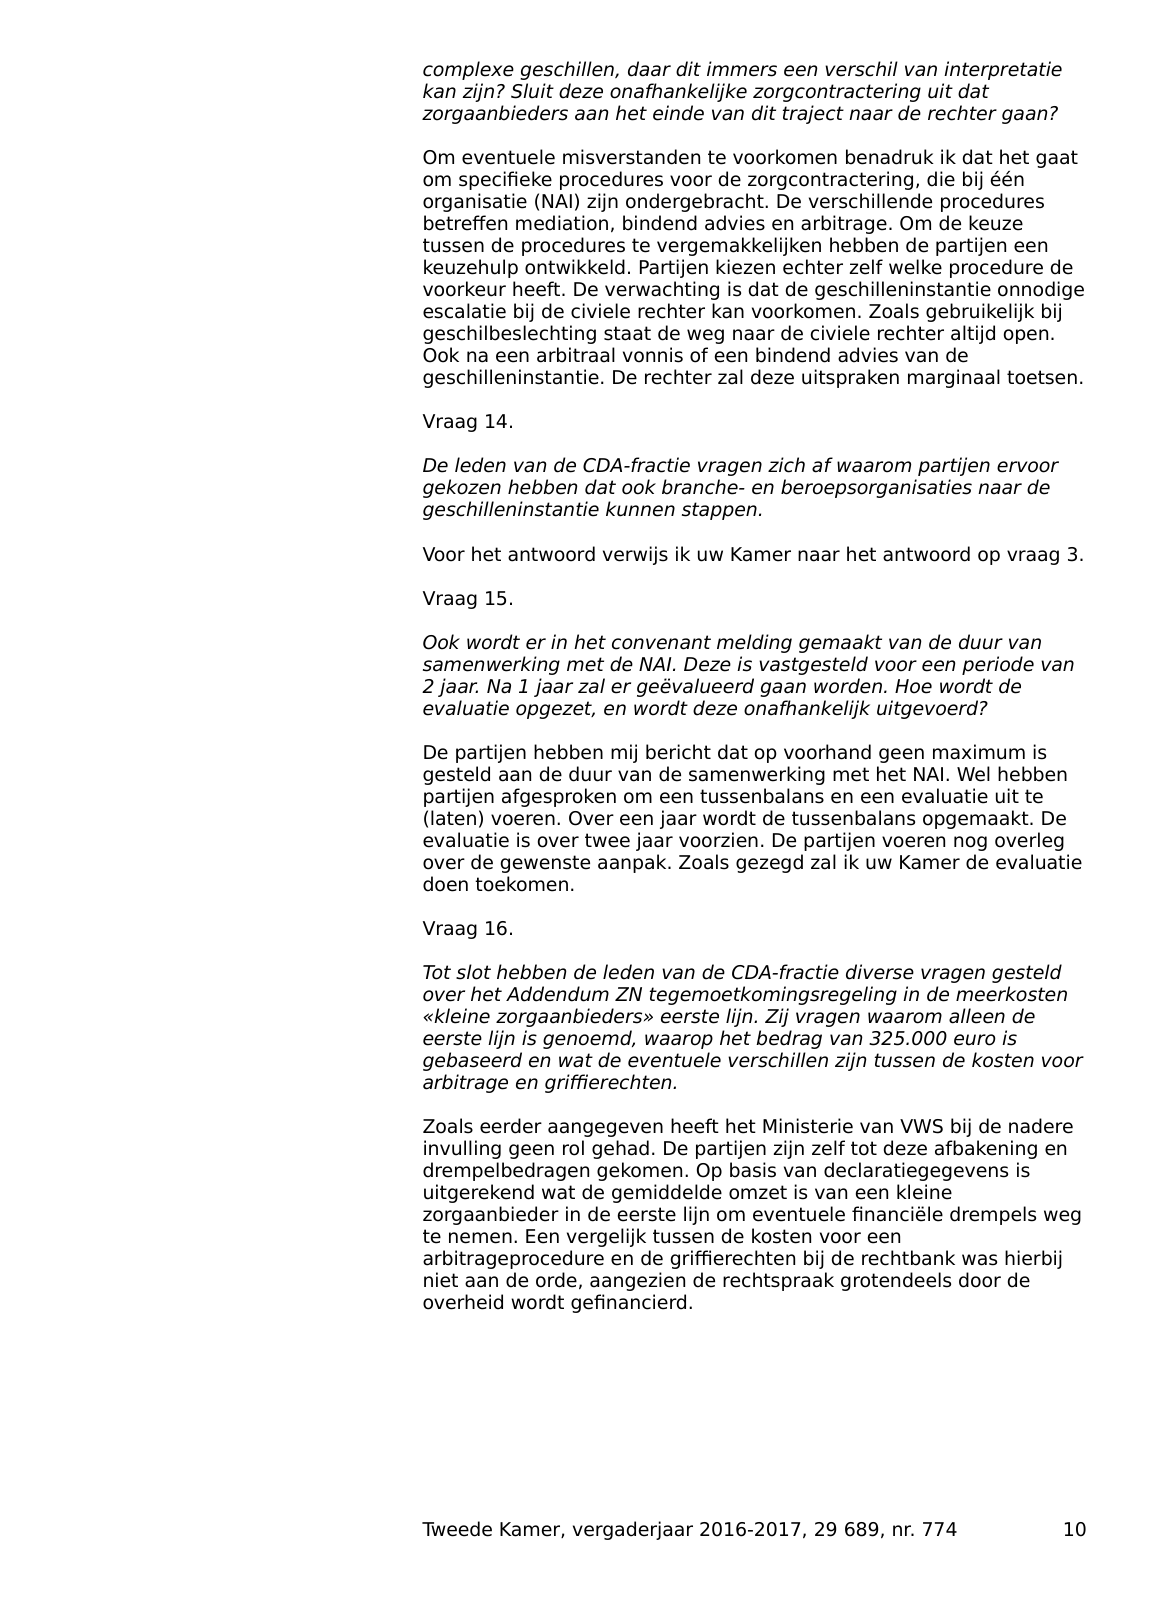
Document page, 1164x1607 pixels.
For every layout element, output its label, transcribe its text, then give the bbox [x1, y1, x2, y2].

text Om eventuele misverstanden te voorkomen benadruk ik dat het gaat om specifieke procedures voor de zorgcontractering, die bij één organisatie (NAI) zijn ondergebracht. De verschillende procedures betreffen mediation, bindend advies en arbitrage. Om de keuze tussen de procedures te vergemakkelijken hebben de partijen een keuzehulp ontwikkeld. Partijen kiezen echter zelf welke procedure de voorkeur heeft. De verwachting is dat de geschilleninstantie onnodige escalatie bij de civiele rechter kan voorkomen. Zoals gebruikelijk bij geschilbeslechting staat de weg naar de civiele rechter altijd open. Ook na een arbitraal vonnis of een bindend advies van de geschilleninstantie. De rechter zal deze uitspraken marginaal toetsen. [422, 147, 1087, 389]
text Voor het antwoord verwijs ik uw Kamer naar het antwoord op vraag 3. [422, 543, 1087, 565]
text De leden van de CDA-fractie vragen zich af waarom partijen ervoor gekozen hebben dat ook branche- en beroepsorganisaties naar de geschilleninstantie kunnen stappen. [422, 455, 1087, 521]
text Tot slot hebben de leden van de CDA-fractie diverse vragen gesteld over het Addendum ZN tegemoetkomingsregeling in de meerkosten «kleine zorgaanbieders» eerste lijn. Zij vragen waarom alleen de eerste lijn is genoemd, waarop het bedrag van 325.000 euro is gebaseerd en wat de eventuele verschillen zijn tussen de kosten voor arbitrage en griffierechten. [422, 962, 1087, 1094]
text De partijen hebben mij bericht dat op voorhand geen maximum is gesteld aan de duur van de samenwerking met het NAI. Wel hebben partijen afgesproken om een tussenbalans en een evaluatie uit te (laten) voeren. Over een jaar wordt de tussenbalans opgemaakt. De evaluatie is over twee jaar voorzien. De partijen voeren nog overleg over de gewenste aanpak. Zoals gezegd zal ik uw Kamer de evaluatie doen toekomen. [422, 742, 1087, 896]
text Ook wordt er in het convenant melding gemaakt van de duur van samenwerking met de NAI. Deze is vastgesteld voor een periode van 2 jaar. Na 1 jaar zal er geëvalueerd gaan worden. Hoe wordt de evaluatie opgezet, en wordt deze onafhankelijk uitgevoerd? [422, 632, 1087, 720]
text complexe geschillen, daar dit immers een verschil van interpretatie kan zijn? Sluit deze onafhankelijke zorgcontractering uit dat zorgaanbieders aan het einde van dit traject naar de rechter gaan? [422, 59, 1087, 125]
text Vraag 16. [422, 918, 1087, 940]
text Vraag 15. [422, 588, 1087, 609]
text Vraag 14. [422, 411, 1087, 433]
text Zoals eerder aangegeven heeft het Ministerie van VWS bij de nadere invulling geen rol gehad. De partijen zijn zelf tot deze afbakening en drempelbedragen gekomen. Op basis van declaratiegegevens is uitgerekend wat de gemiddelde omzet is van een kleine zorgaanbieder in de eerste lijn om eventuele financiële drempels weg te nemen. Een vergelijk tussen de kosten voor een arbitrageprocedure en de griffierechten bij de rechtbank was hierbij niet aan de orde, aangezien de rechtspraak grotendeels door de overheid wordt gefinancierd. [422, 1116, 1087, 1314]
